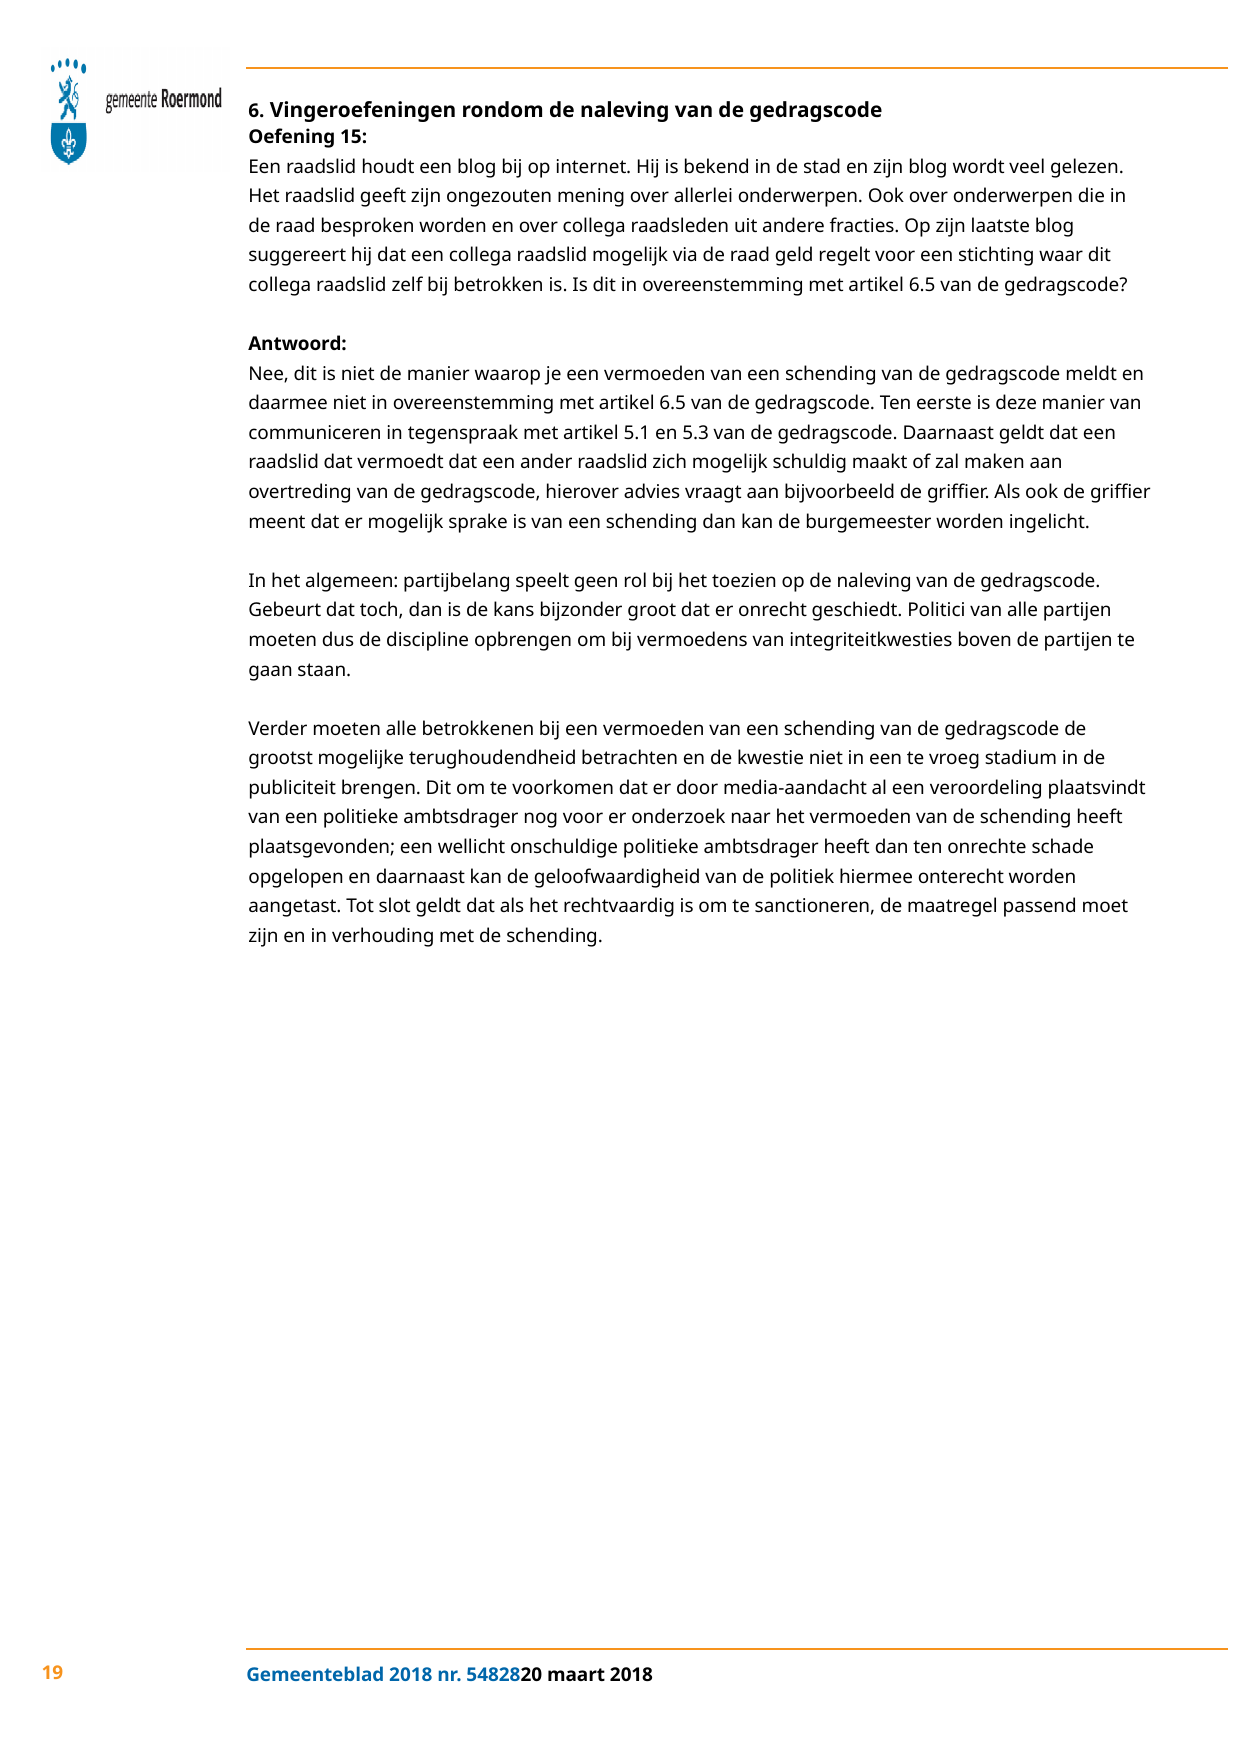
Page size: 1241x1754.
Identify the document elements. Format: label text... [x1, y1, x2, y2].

text Antwoord: [248, 330, 1152, 356]
text Verder moeten alle betrokkenen bij een vermoeden van een schending van de gedragscode de grootst mogelijke terughoudendheid betrachten en de kwestie niet in een te vroeg stadium in de publiciteit brengen. Dit om te voorkomen dat er door media-aandacht al een veroordeling plaatsvindt van een politieke ambtsdrager nog voor er onderzoek naar het vermoeden van de schending heeft plaatsgevonden; een wellicht onschuldige politieke ambtsdrager heeft dan ten onrechte schade opgelopen en daarnaast kan de geloofwaardigheid van de politiek hiermee onterecht worden aangetast. Tot slot geldt dat als het rechtvaardig is om te sanctioneren, de maatregel passend moet zijn en in verhouding met de schending. [248, 715, 1152, 948]
text Nee, dit is niet de manier waarop je een vermoeden van een schending van de gedragscode meldt en daarmee niet in overeenstemming met artikel 6.5 van de gedragscode. Ten eerste is deze manier van communiceren in tegenspraak met artikel 5.1 en 5.3 van de gedragscode. Daarnaast geldt dat een raadslid dat vermoedt dat een ander raadslid zich mogelijk schuldig maakt of zal maken aan overtreding van de gedragscode, hierover advies vraagt aan bijvoorbeeld de griffier. Als ook de griffier meent dat er mogelijk sprake is van een schending dan kan de burgemeester worden ingelicht. [248, 360, 1152, 534]
picture [41, 47, 231, 172]
text 6. Vingeroefeningen rondom de naleving van de gedragscode [248, 95, 1152, 123]
text Oefening 15: [248, 123, 1152, 149]
text Een raadslid houdt een blog bij op internet. Hij is bekend in de stad en zijn blog wordt veel gelezen. Het raadslid geeft zijn ongezouten mening over allerlei onderwerpen. Ook over onderwerpen die in de raad besproken worden en over collega raadsleden uit andere fracties. Op zijn laatste blog suggereert hij dat een collega raadslid mogelijk via de raad geld regelt voor een stichting waar dit collega raadslid zelf bij betrokken is. Is dit in overeenstemming met artikel 6.5 van de gedragscode? [248, 153, 1152, 297]
text In het algemeen: partijbelang speelt geen rol bij het toezien op de naleving van de gedragscode. Gebeurt dat toch, dan is de kans bijzonder groot dat er onrecht geschiedt. Politici van alle partijen moeten dus de discipline opbrengen om bij vermoedens van integriteitkwesties boven de partijen te gaan staan. [248, 567, 1152, 682]
